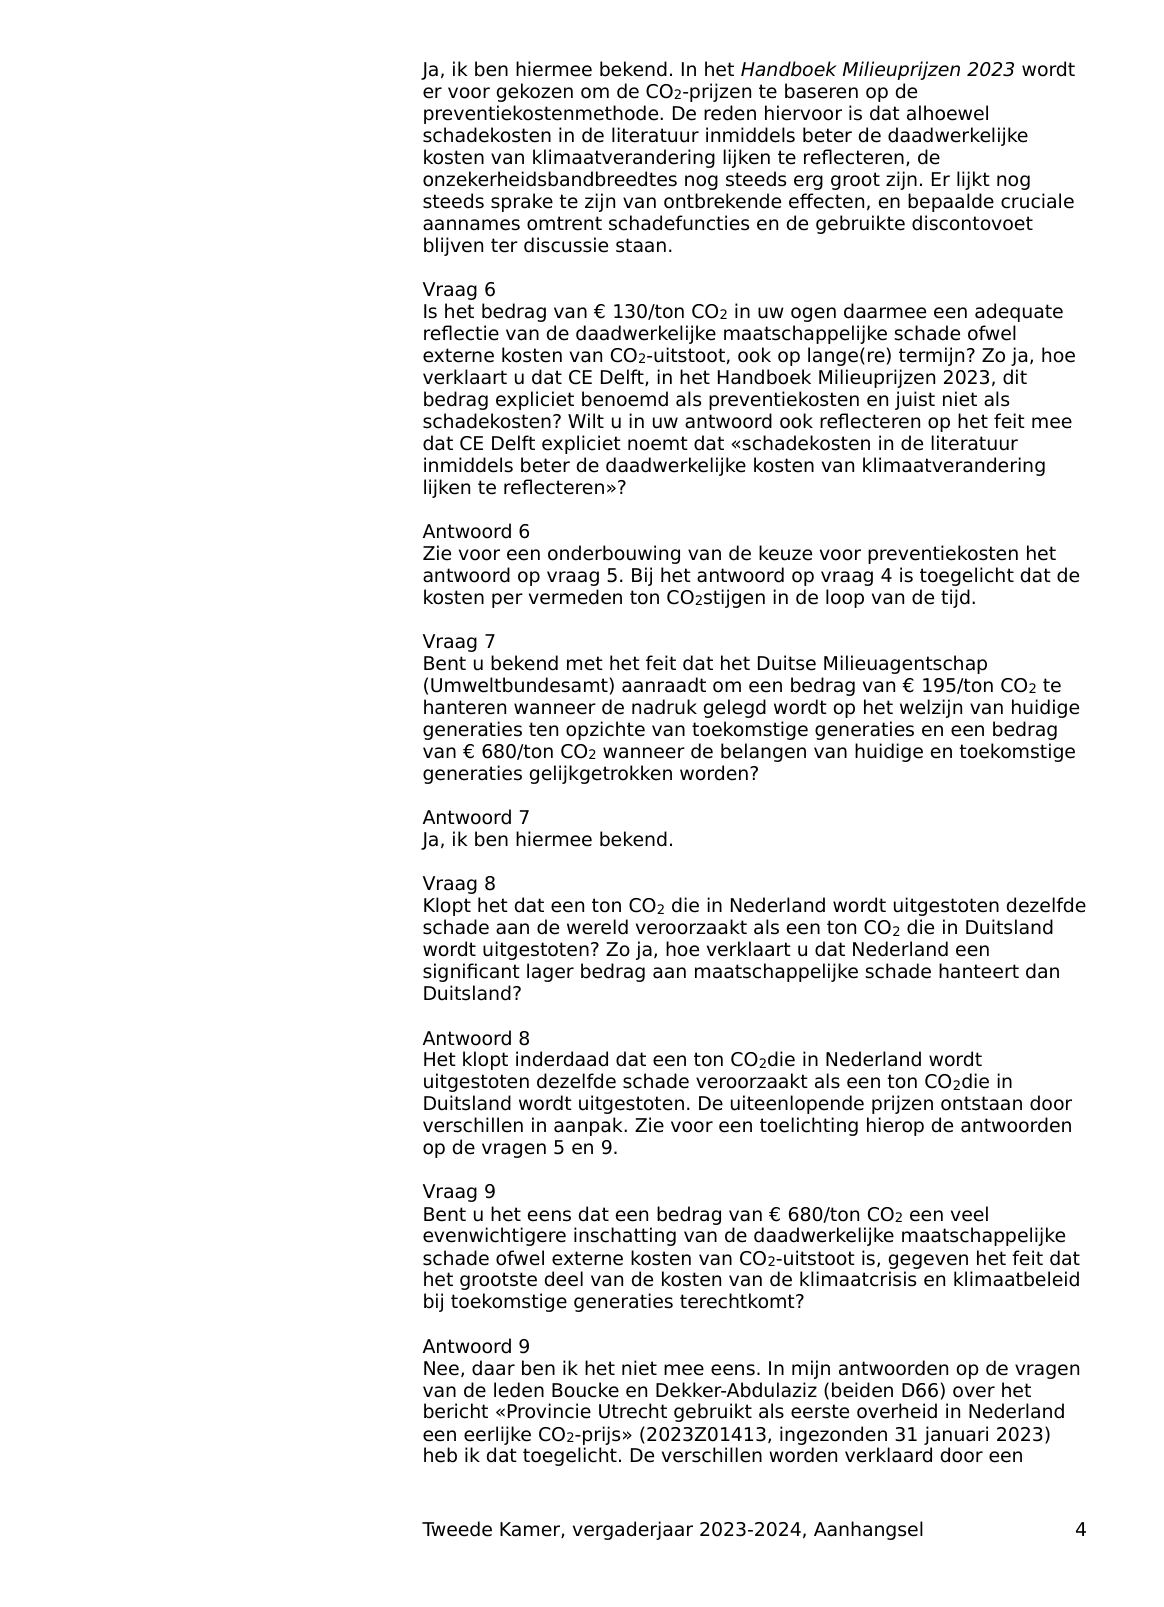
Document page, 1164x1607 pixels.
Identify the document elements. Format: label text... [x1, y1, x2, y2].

text Het klopt inderdaad dat een ton CO2die in Nederland wordt uitgestoten dezelfde schade veroorzaakt als een ton CO2die in Duitsland wordt uitgestoten. De uiteenlopende prijzen ontstaan door verschillen in aanpak. Zie voor een toelichting hierop de antwoorden op de vragen 5 en 9. [422, 1049, 1087, 1159]
text Ja, ik ben hiermee bekend. In het Handboek Milieuprijzen 2023 wordt er voor gekozen om de CO2-prijzen te baseren op de preventiekostenmethode. De reden hiervoor is dat alhoewel schadekosten in de literatuur inmiddels beter de daadwerkelijke kosten van klimaatverandering lijken te reflecteren, de onzekerheidsbandbreedtes nog steeds erg groot zijn. Er lijkt nog steeds sprake te zijn van ontbrekende effecten, en bepaalde cruciale aannames omtrent schadefuncties en de gebruikte discontovoet blijven ter discussie staan. [422, 59, 1087, 257]
text Vraag 9 [422, 1181, 1087, 1203]
text Klopt het dat een ton CO2 die in Nederland wordt uitgestoten dezelfde schade aan de wereld veroorzaakt als een ton CO2 die in Duitsland wordt uitgestoten? Zo ja, hoe verklaart u dat Nederland een significant lager bedrag aan maatschappelijke schade hanteert dan Duitsland? [422, 895, 1087, 1005]
text Vraag 6 [422, 279, 1087, 301]
text Nee, daar ben ik het niet mee eens. In mijn antwoorden op de vragen van de leden Boucke en Dekker-Abdulaziz (beiden D66) over het bericht «Provincie Utrecht gebruikt als eerste overheid in Nederland een eerlijke CO2-prijs» (2023Z01413, ingezonden 31 januari 2023) heb ik dat toegelicht. De verschillen worden verklaard door een [422, 1357, 1087, 1467]
text Zie voor een onderbouwing van de keuze voor preventiekosten het antwoord op vraag 5. Bij het antwoord op vraag 4 is toegelicht dat de kosten per vermeden ton CO2stijgen in de loop van de tijd. [422, 543, 1087, 609]
text Bent u bekend met het feit dat het Duitse Milieuagentschap (Umweltbundesamt) aanraadt om een bedrag van € 195/ton CO2 te hanteren wanneer de nadruk gelegd wordt op het welzijn van huidige generaties ten opzichte van toekomstige generaties en een bedrag van € 680/ton CO2 wanneer de belangen van huidige en toekomstige generaties gelijkgetrokken worden? [422, 653, 1087, 785]
text Antwoord 9 [422, 1336, 1087, 1357]
text Antwoord 8 [422, 1027, 1087, 1049]
text Antwoord 6 [422, 521, 1087, 543]
text Is het bedrag van € 130/ton CO2 in uw ogen daarmee een adequate reflectie van de daadwerkelijke maatschappelijke schade ofwel externe kosten van CO2-uitstoot, ook op lange(re) termijn? Zo ja, hoe verklaart u dat CE Delft, in het Handboek Milieuprijzen 2023, dit bedrag expliciet benoemd als preventiekosten en juist niet als schadekosten? Wilt u in uw antwoord ook reflecteren op het feit mee dat CE Delft expliciet noemt dat «schadekosten in de literatuur inmiddels beter de daadwerkelijke kosten van klimaatverandering lijken te reflecteren»? [422, 301, 1087, 499]
text Ja, ik ben hiermee bekend. [422, 829, 1087, 851]
text Vraag 8 [422, 873, 1087, 895]
text Vraag 7 [422, 631, 1087, 653]
text Antwoord 7 [422, 807, 1087, 829]
text Bent u het eens dat een bedrag van € 680/ton CO2 een veel evenwichtigere inschatting van de daadwerkelijke maatschappelijke schade ofwel externe kosten van CO2-uitstoot is, gegeven het feit dat het grootste deel van de kosten van de klimaatcrisis en klimaatbeleid bij toekomstige generaties terechtkomt? [422, 1203, 1087, 1313]
